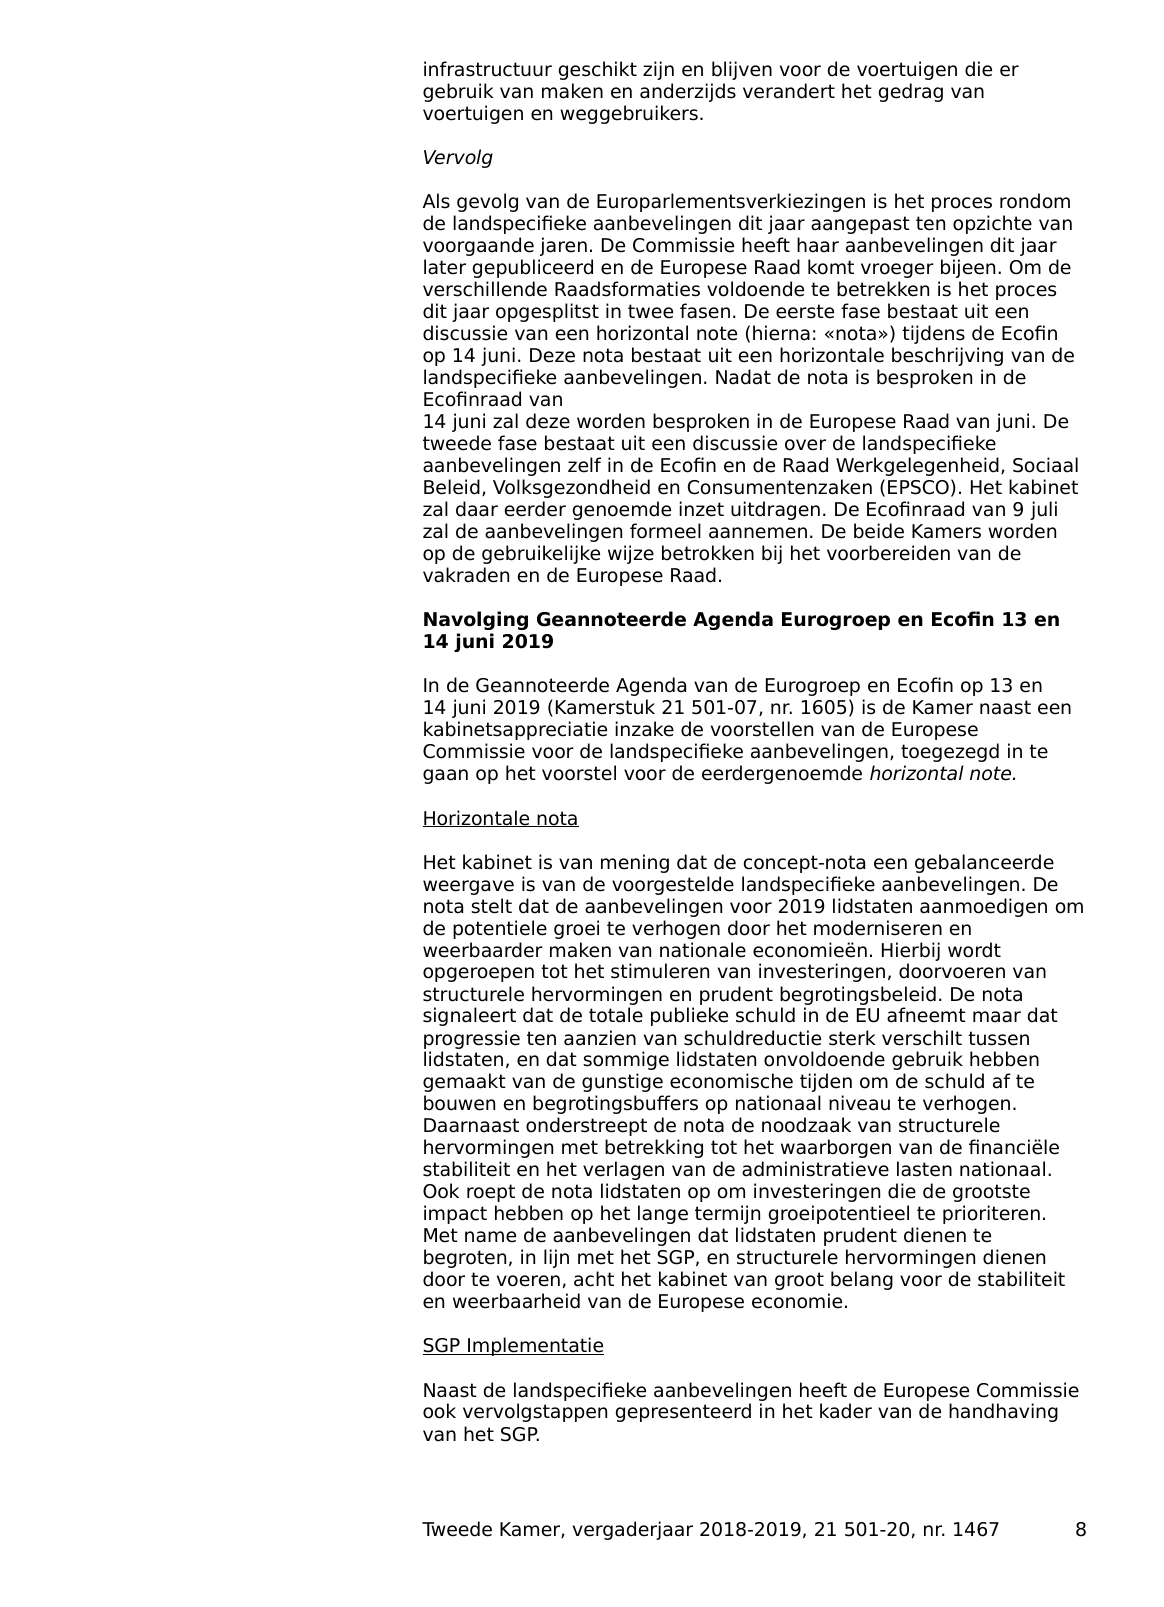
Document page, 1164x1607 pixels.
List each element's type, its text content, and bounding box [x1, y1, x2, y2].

subtitle Horizontale nota [422, 807, 1087, 829]
text Als gevolg van de Europarlementsverkiezingen is het proces rondom de landspecifieke aanbevelingen dit jaar aangepast ten opzichte van voorgaande jaren. De Commissie heeft haar aanbevelingen dit jaar later gepubliceerd en de Europese Raad komt vroeger bijeen. Om de verschillende Raadsformaties voldoende te betrekken is het proces dit jaar opgesplitst in twee fasen. De eerste fase bestaat uit een discussie van een horizontal note (hierna: «nota») tijdens de Ecofin op 14 juni. Deze nota bestaat uit een horizontale beschrijving van de landspecifieke aanbevelingen. Nadat de nota is besproken in de Ecofinraad van [422, 191, 1087, 411]
subtitle SGP Implementatie [422, 1335, 1087, 1357]
text 14 juni zal deze worden besproken in de Europese Raad van juni. De tweede fase bestaat uit een discussie over de landspecifieke aanbevelingen zelf in de Ecofin en de Raad Werkgelegenheid, Sociaal Beleid, Volksgezondheid en Consumentenzaken (EPSCO). Het kabinet zal daar eerder genoemde inzet uitdragen. De Ecofinraad van 9 juli zal de aanbevelingen formeel aannemen. De beide Kamers worden op de gebruikelijke wijze betrokken bij het voorbereiden van de vakraden en de Europese Raad. [422, 411, 1087, 587]
text Naast de landspecifieke aanbevelingen heeft de Europese Commissie ook vervolgstappen gepresenteerd in het kader van de handhaving van het SGP. [422, 1379, 1087, 1445]
text In de Geannoteerde Agenda van de Eurogroep en Ecofin op 13 en 14 juni 2019 (Kamerstuk 21 501-07, nr. 1605) is de Kamer naast een kabinetsappreciatie inzake de voorstellen van de Europese Commissie voor de landspecifieke aanbevelingen, toegezegd in te gaan op het voorstel voor de eerdergenoemde horizontal note. [422, 675, 1087, 785]
text Het kabinet is van mening dat de concept-nota een gebalanceerde weergave is van de voorgestelde landspecifieke aanbevelingen. De nota stelt dat de aanbevelingen voor 2019 lidstaten aanmoedigen om de potentiele groei te verhogen door het moderniseren en weerbaarder maken van nationale economieën. Hierbij wordt opgeroepen tot het stimuleren van investeringen, doorvoeren van structurele hervormingen en prudent begrotingsbeleid. De nota signaleert dat de totale publieke schuld in de EU afneemt maar dat progressie ten aanzien van schuldreductie sterk verschilt tussen lidstaten, en dat sommige lidstaten onvoldoende gebruik hebben gemaakt van de gunstige economische tijden om de schuld af te bouwen en begrotingsbuffers op nationaal niveau te verhogen. Daarnaast onderstreept de nota de noodzaak van structurele hervormingen met betrekking tot het waarborgen van de financiële stabiliteit en het verlagen van de administratieve lasten nationaal. Ook roept de nota lidstaten op om investeringen die de grootste impact hebben op het lange termijn groeipotentieel te prioriteren. Met name de aanbevelingen dat lidstaten prudent dienen te begroten, in lijn met het SGP, en structurele hervormingen dienen door te voeren, acht het kabinet van groot belang voor de stabiliteit en weerbaarheid van de Europese economie. [422, 852, 1087, 1313]
text infrastructuur geschikt zijn en blijven voor de voertuigen die er gebruik van maken en anderzijds verandert het gedrag van voertuigen en weggebruikers. [422, 59, 1087, 125]
subtitle Navolging Geannoteerde Agenda Eurogroep en Ecofin 13 en 14 juni 2019 [422, 609, 1087, 653]
subtitle Vervolg [422, 147, 1087, 169]
